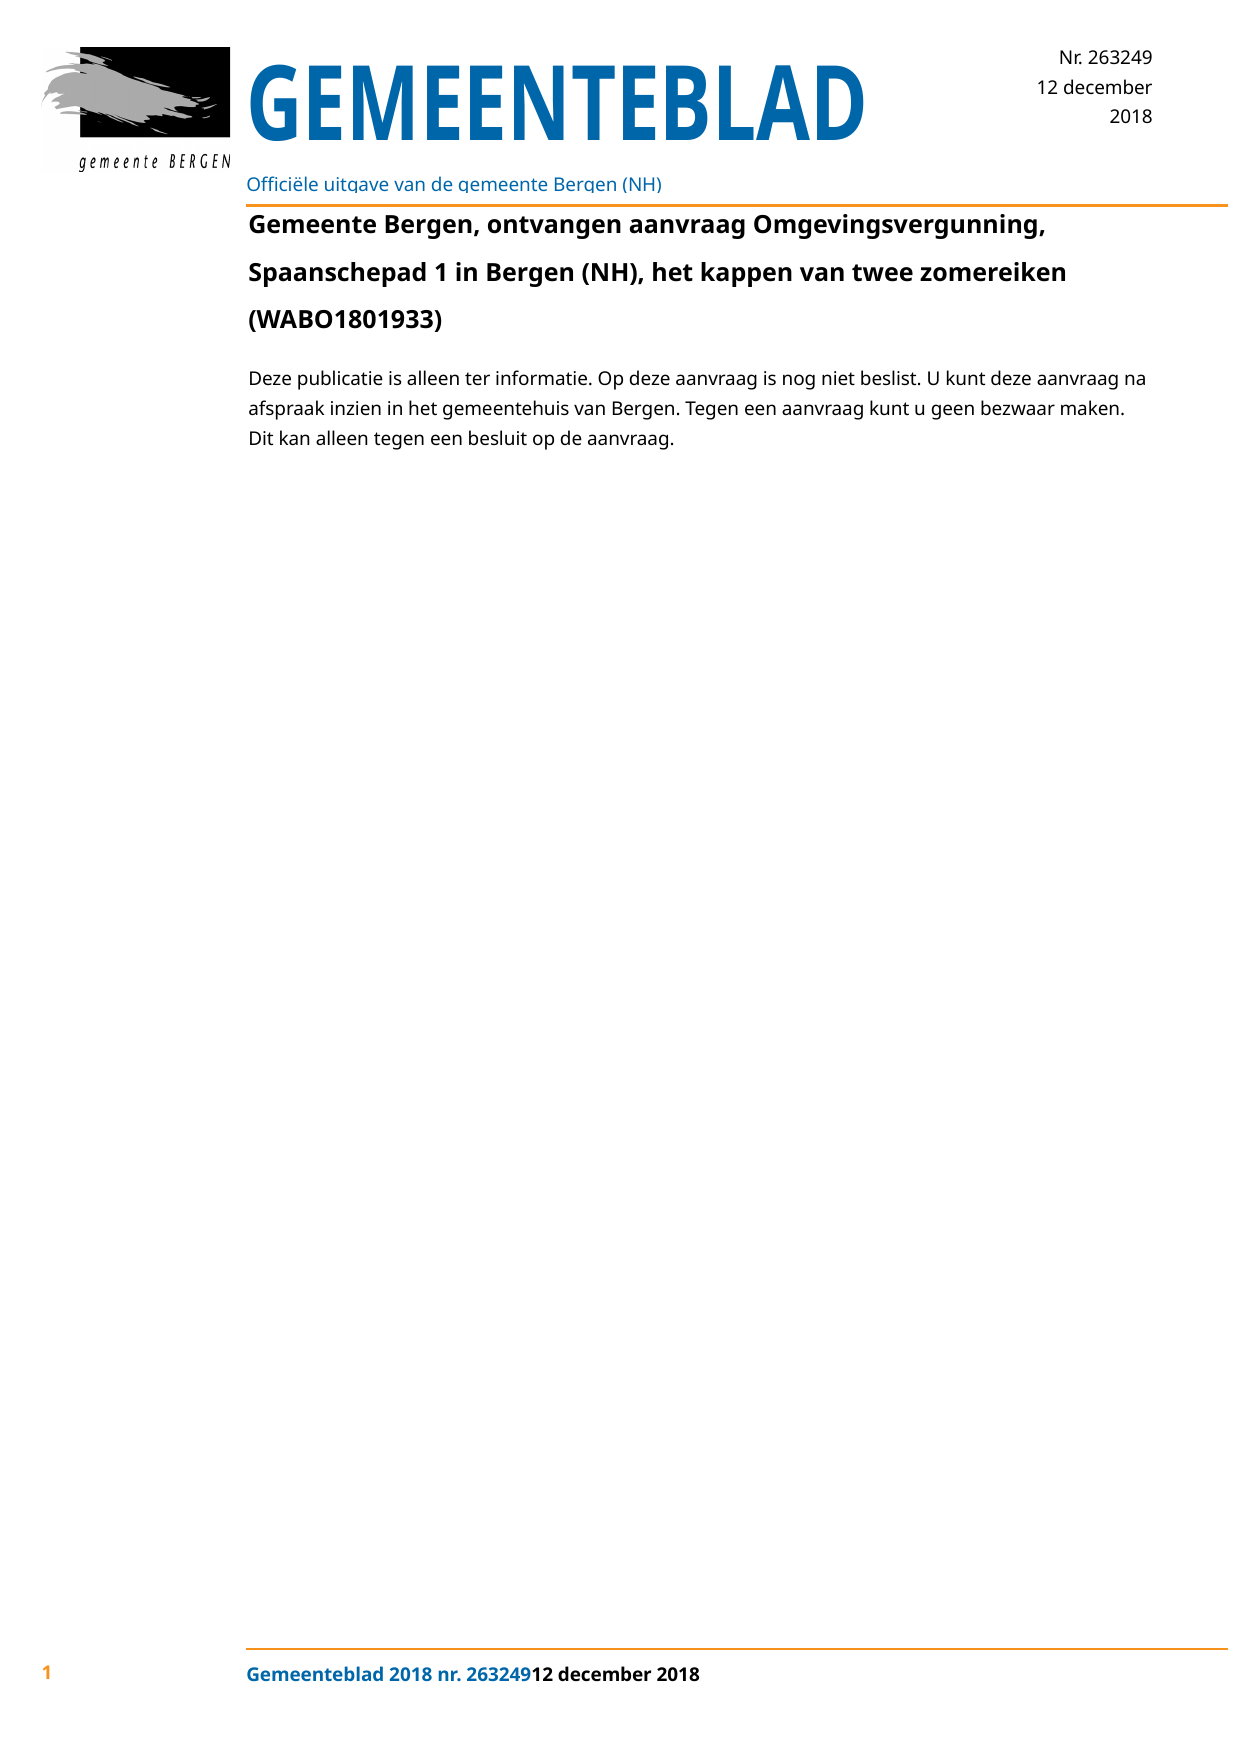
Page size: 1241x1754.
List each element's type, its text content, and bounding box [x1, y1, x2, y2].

picture [41, 47, 231, 172]
text Gemeente Bergen, ontvangen aanvraag Omgevingsvergunning, Spaanschepad 1 in Bergen (NH), het kappen van twee zomereiken (WABO1801933) [248, 207, 1152, 336]
text Deze publicatie is alleen ter informatie. Op deze aanvraag is nog niet beslist. U kunt deze aanvraag na afspraak inzien in het gemeentehuis van Bergen. Tegen een aanvraag kunt u geen bezwaar maken. Dit kan alleen tegen een besluit op de aanvraag. [248, 366, 1152, 450]
